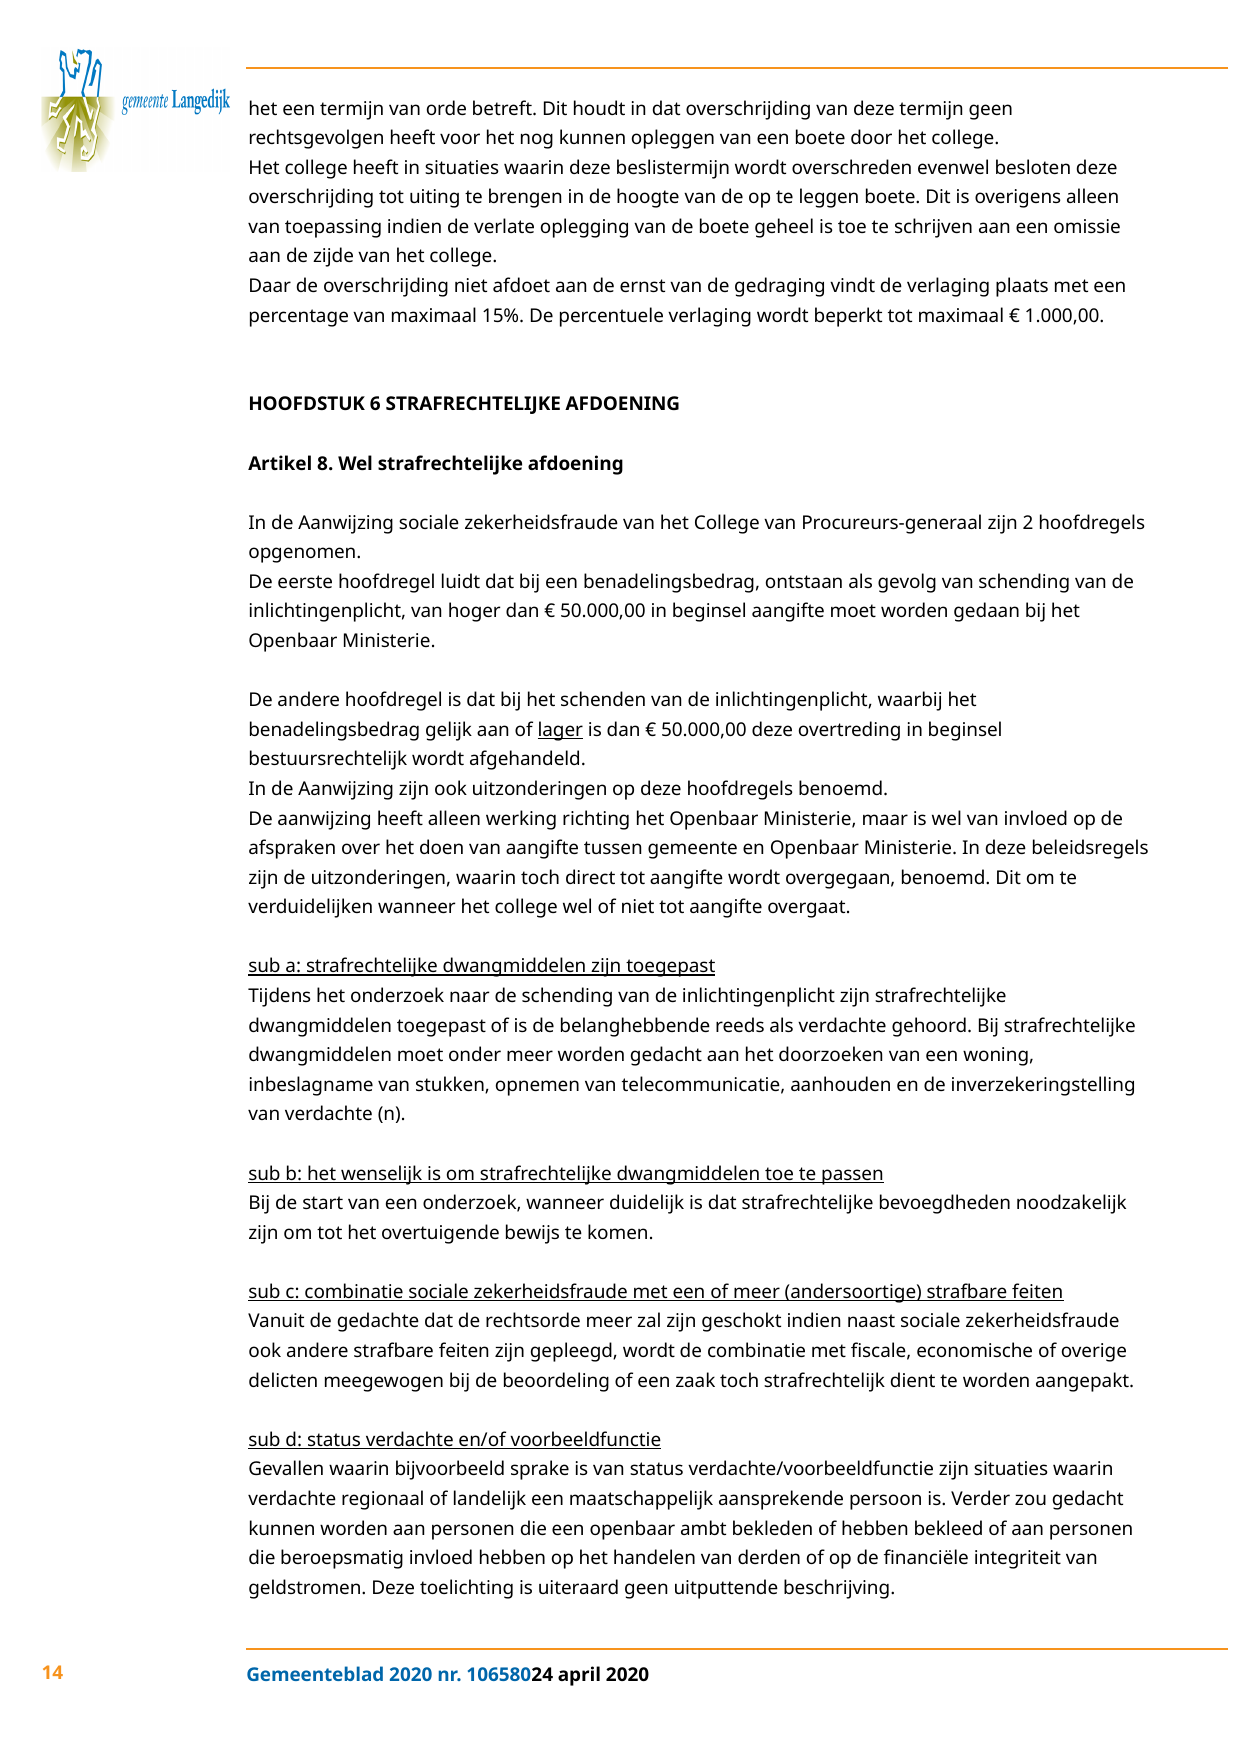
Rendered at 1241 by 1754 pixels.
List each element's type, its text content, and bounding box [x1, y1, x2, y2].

text sub a: strafrechtelijke dwangmiddelen zijn toegepast [248, 953, 1152, 978]
text sub b: het wenselijk is om strafrechtelijke dwangmiddelen toe te passen [248, 1160, 1152, 1186]
text Vanuit de gedachte dat de rechtsorde meer zal zijn geschokt indien naast sociale zekerheidsfraude ook andere strafbare feiten zijn gepleegd, wordt de combinatie met fiscale, economische of overige delicten meegewogen bij de beoordeling of een zaak toch strafrechtelijk dient te worden aangepakt. [248, 1308, 1152, 1393]
text sub d: status verdachte en/of voorbeeldfunctie [248, 1426, 1152, 1452]
text De eerste hoofdregel luidt dat bij een benadelingsbedrag, ontstaan als gevolg van schending van de inlichtingenplicht, van hoger dan € 50.000,00 in beginsel aangifte moet worden gedaan bij het Openbaar Ministerie. [248, 568, 1152, 653]
text De aanwijzing heeft alleen werking richting het Openbaar Ministerie, maar is wel van invloed op de afspraken over het doen van aangifte tussen gemeente en Openbaar Ministerie. In deze beleidsregels zijn de uitzonderingen, waarin toch direct tot aangifte wordt overgegaan, benoemd. Dit om te verduidelijken wanneer het college wel of niet tot aangifte overgaat. [248, 805, 1152, 919]
text Tijdens het onderzoek naar de schending van de inlichtingenplicht zijn strafrechtelijke dwangmiddelen toegepast of is de belanghebbende reeds als verdachte gehoord. Bij strafrechtelijke dwangmiddelen moet onder meer worden gedacht aan het doorzoeken van een woning, inbeslagname van stukken, opnemen van telecommunicatie, aanhouden en de inverzekeringstelling van verdachte (n). [248, 982, 1152, 1126]
text Daar de overschrijding niet afdoet aan de ernst van de gedraging vindt de verlaging plaats met een percentage van maximaal 15%. De percentuele verlaging wordt beperkt tot maximaal € 1.000,00. [248, 272, 1152, 328]
picture [41, 47, 231, 172]
text Gevallen waarin bijvoorbeeld sprake is van status verdachte/voorbeeldfunctie zijn situaties waarin verdachte regionaal of landelijk een maatschappelijk aansprekende persoon is. Verder zou gedacht kunnen worden aan personen die een openbaar ambt bekleden of hebben bekleed of aan personen die beroepsmatig invloed hebben op het handelen van derden of op de financiële integriteit van geldstromen. Deze toelichting is uiteraard geen uitputtende beschrijving. [248, 1456, 1152, 1600]
text het een termijn van orde betreft. Dit houdt in dat overschrijding van deze termijn geen rechtsgevolgen heeft voor het nog kunnen opleggen van een boete door het college. [248, 95, 1152, 150]
text Artikel 8. Wel strafrechtelijke afdoening [248, 450, 1152, 476]
text De andere hoofdregel is dat bij het schenden van de inlichtingenplicht, waarbij het benadelingsbedrag gelijk aan of lager is dan € 50.000,00 deze overtreding in beginsel bestuursrechtelijk wordt afgehandeld. [248, 686, 1152, 771]
text sub c: combinatie sociale zekerheidsfraude met een of meer (andersoortige) strafbare feiten [248, 1278, 1152, 1304]
text HOOFDSTUK 6 STRAFRECHTELIJKE AFDOENING [248, 391, 1152, 416]
text Het college heeft in situaties waarin deze beslistermijn wordt overschreden evenwel besloten deze overschrijding tot uiting te brengen in de hoogte van de op te leggen boete. Dit is overigens alleen van toepassing indien de verlate oplegging van de boete geheel is toe te schrijven aan een omissie aan de zijde van het college. [248, 154, 1152, 268]
text In de Aanwijzing sociale zekerheidsfraude van het College van Procureurs-generaal zijn 2 hoofdregels opgenomen. [248, 509, 1152, 564]
text In de Aanwijzing zijn ook uitzonderingen op deze hoofdregels benoemd. [248, 775, 1152, 801]
text Bij de start van een onderzoek, wanneer duidelijk is dat strafrechtelijke bevoegdheden noodzakelijk zijn om tot het overtuigende bewijs te komen. [248, 1189, 1152, 1245]
